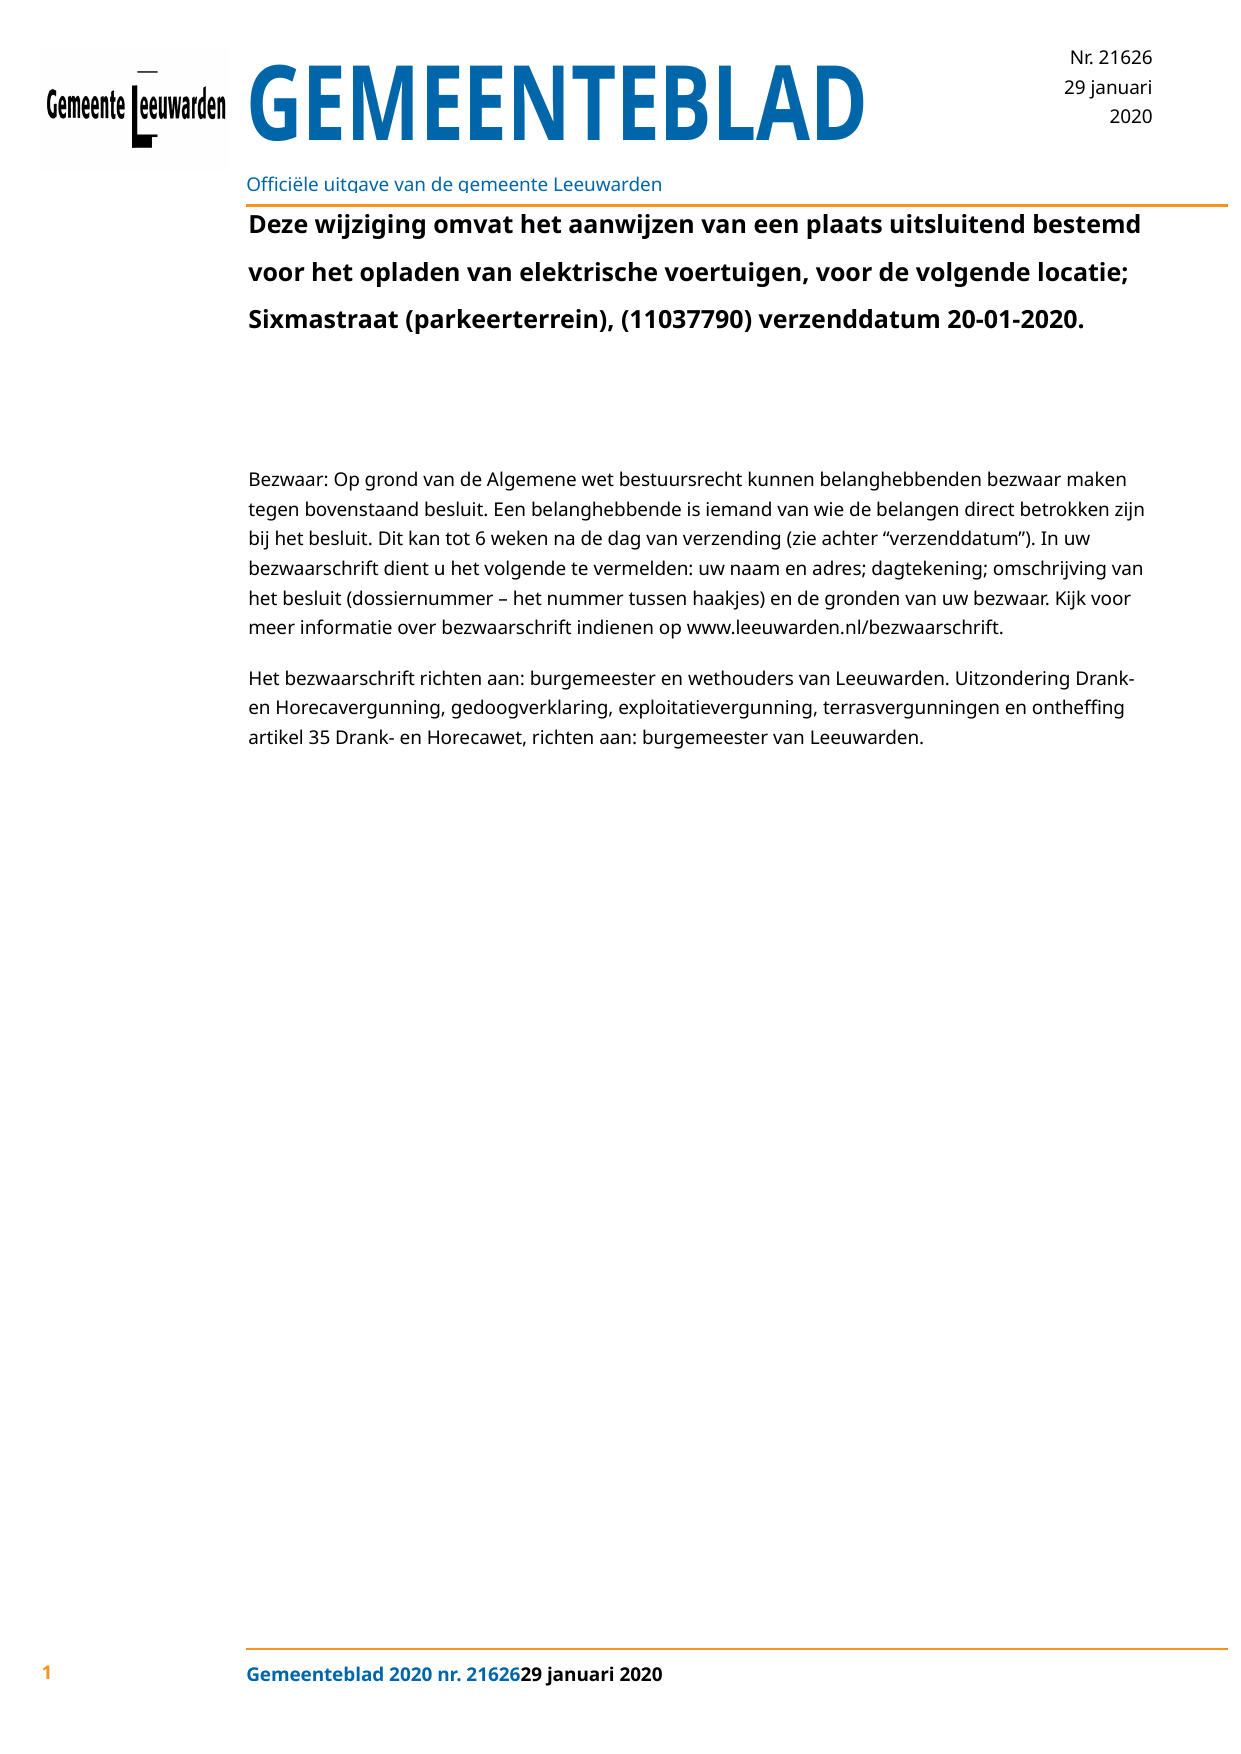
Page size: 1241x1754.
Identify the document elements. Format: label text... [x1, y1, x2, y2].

text Deze wijziging omvat het aanwijzen van een plaats uitsluitend bestemd voor het opladen van elektrische voertuigen, voor de volgende locatie; Sixmastraat (parkeerterrein), (11037790) verzenddatum 20-01-2020. [248, 207, 1152, 336]
text Het bezwaarschrift richten aan: burgemeester en wethouders van Leeuwarden. Uitzondering Drank- en Horecavergunning, gedoogverklaring, exploitatievergunning, terrasvergunningen en ontheffing artikel 35 Drank- en Horecawet, richten aan: burgemeester van Leeuwarden. [248, 665, 1152, 749]
picture [41, 47, 231, 172]
text Bezwaar: Op grond van de Algemene wet bestuursrecht kunnen belanghebbenden bezwaar maken tegen bovenstaand besluit. Een belanghebbende is iemand van wie de belangen direct betrokken zijn bij het besluit. Dit kan tot 6 weken na de dag van verzending (zie achter “verzenddatum”). In uw bezwaarschrift dient u het volgende te vermelden: uw naam en adres; dagtekening; omschrijving van het besluit (dossiernummer – het nummer tussen haakjes) en de gronden van uw bezwaar. Kijk voor meer informatie over bezwaarschrift indienen op www.leeuwarden.nl/bezwaarschrift. [248, 466, 1152, 640]
